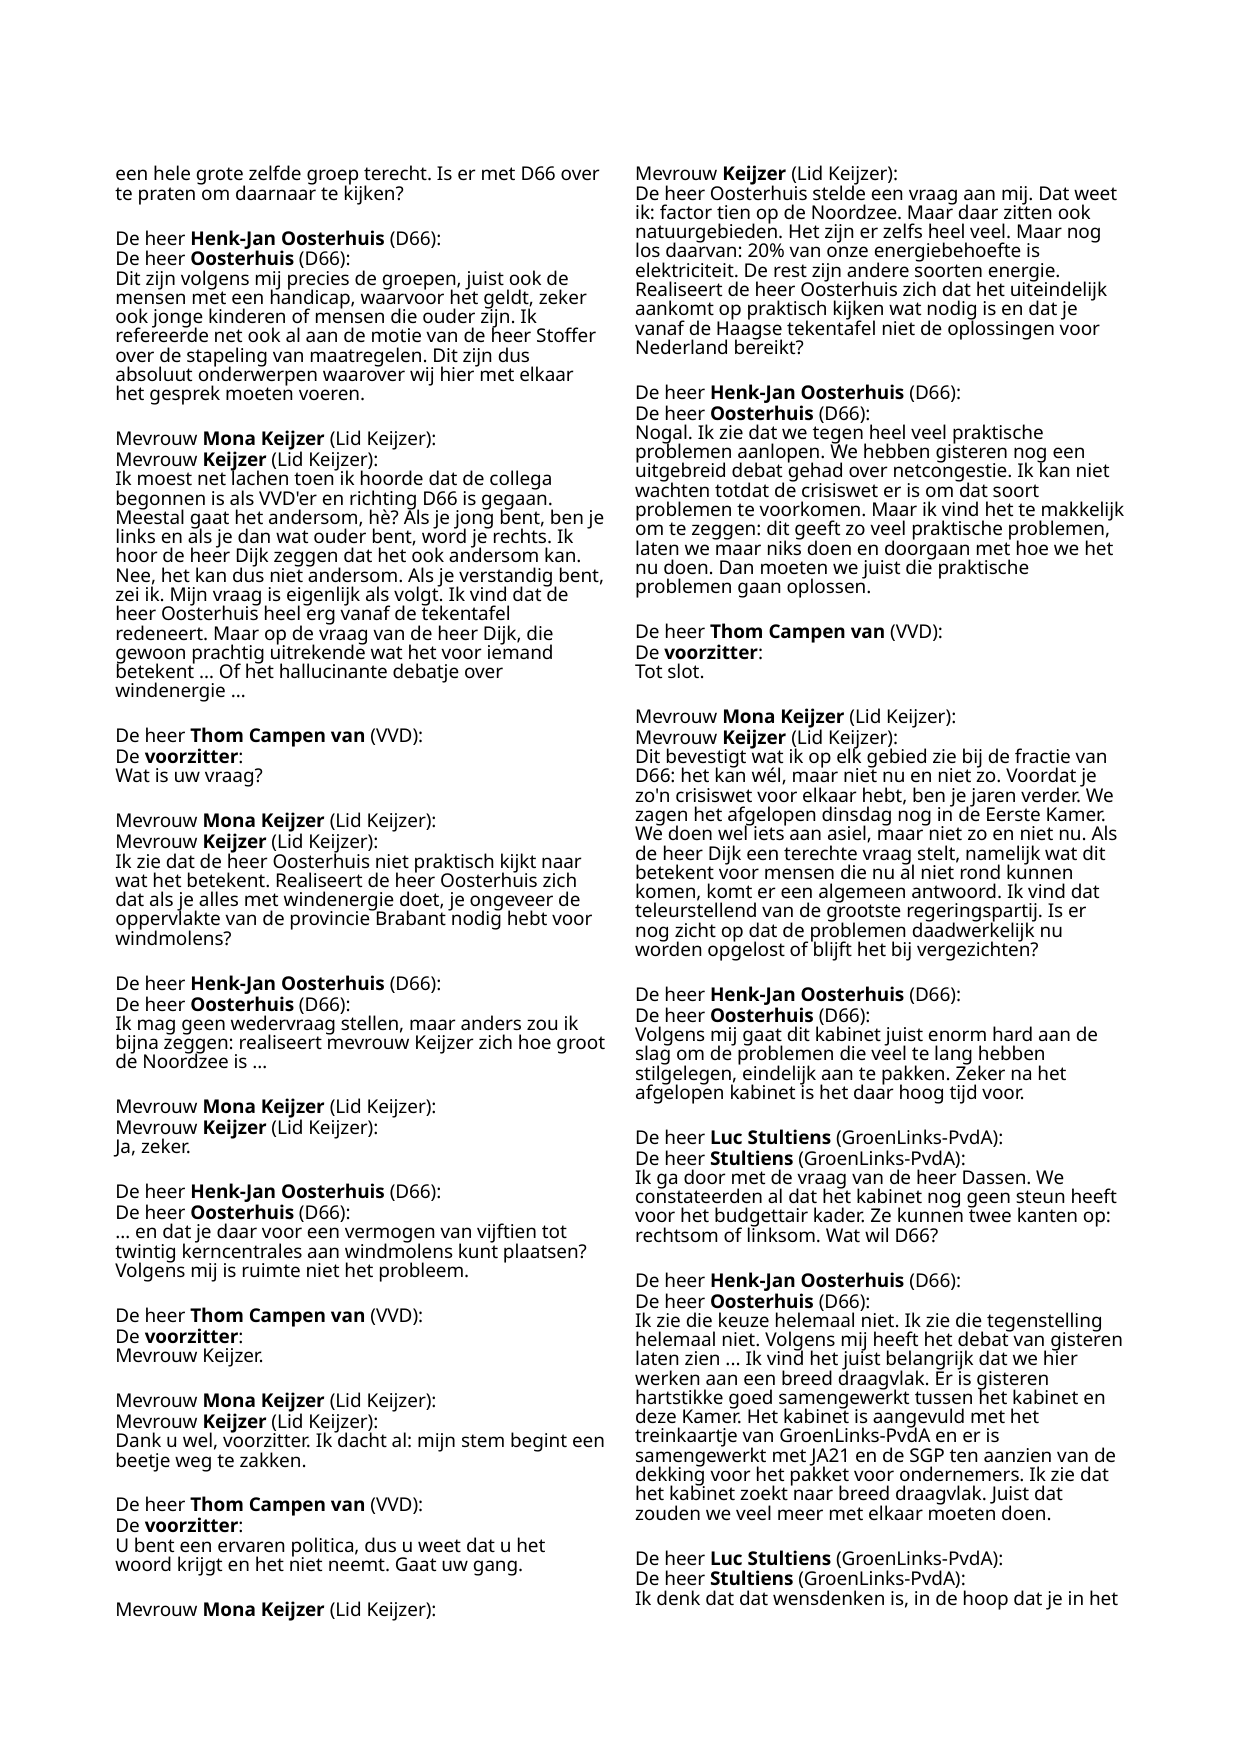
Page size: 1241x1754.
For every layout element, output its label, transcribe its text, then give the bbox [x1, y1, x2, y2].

text Dit bevestigt wat ik op elk gebied zie bij de fractie van D66: het kan wél, maar niet nu en niet zo. Voordat je zo'n crisiswet voor elkaar hebt, ben je jaren verder. We zagen het afgelopen dinsdag nog in de Eerste Kamer. We doen wel iets aan asiel, maar niet zo en niet nu. Als de heer Dijk een terechte vraag stelt, namelijk wat dit betekent voor mensen die nu al niet rond kunnen komen, komt er een algemeen antwoord. Ik vind dat teleurstellend van de grootste regeringspartij. Is er nog zicht op dat de problemen daadwerkelijk nu worden opgelost of blijft het bij vergezichten? [635, 748, 1125, 960]
text De heer Oosterhuis stelde een vraag aan mij. Dat weet ik: factor tien op de Noordzee. Maar daar zitten ook natuurgebieden. Het zijn er zelfs heel veel. Maar nog los daarvan: 20% van onze energiebehoefte is elektriciteit. De rest zijn andere soorten energie. Realiseert de heer Oosterhuis zich dat het uiteindelijk aankomt op praktisch kijken wat nodig is en dat je vanaf de Haagse tekentafel niet de oplossingen voor Nederland bereikt? [635, 184, 1125, 358]
text De heer Henk-Jan Oosterhuis (D66): [115, 225, 605, 250]
text een hele grote zelfde groep terecht. Is er met D66 over te praten om daarnaar te kijken? [115, 165, 605, 204]
text De voorzitter: [115, 1517, 605, 1537]
text Ik ga door met de vraag van de heer Dassen. We constateerden al dat het kabinet nog geen steun heeft voor het budgettair kader. Ze kunnen twee kanten op: rechtsom of linksom. Wat wil D66? [635, 1169, 1125, 1246]
text De heer Oosterhuis (D66): [115, 250, 605, 270]
text Mevrouw Keijzer (Lid Keijzer): [635, 165, 1125, 184]
text De heer Henk-Jan Oosterhuis (D66): [635, 379, 1125, 404]
text Ik zie dat de heer Oosterhuis niet praktisch kijkt naar wat het betekent. Realiseert de heer Oosterhuis zich dat als je alles met windenergie doet, je ongeveer de oppervlakte van de provincie Brabant nodig hebt voor windmolens? [115, 853, 605, 949]
text Ja, zeker. [115, 1138, 605, 1158]
text De heer Oosterhuis (D66): [635, 1293, 1125, 1312]
text Dit zijn volgens mij precies de groepen, juist ook de mensen met een handicap, waarvoor het geldt, zeker ook jonge kinderen of mensen die ouder zijn. Ik refereerde net ook al aan de motie van de heer Stoffer over de stapeling van maatregelen. Dit zijn dus absoluut onderwerpen waarover wij hier met elkaar het gesprek moeten voeren. [115, 270, 605, 404]
text Dank u wel, voorzitter. Ik dacht al: mijn stem begint een beetje weg te zakken. [115, 1432, 605, 1471]
text De heer Oosterhuis (D66): [635, 404, 1125, 424]
text Mevrouw Mona Keijzer (Lid Keijzer): [115, 1596, 605, 1622]
text Mevrouw Keijzer (Lid Keijzer): [115, 1119, 605, 1138]
text Mevrouw Keijzer (Lid Keijzer): [115, 1413, 605, 1432]
text Wat is uw vraag? [115, 767, 605, 787]
text Mevrouw Mona Keijzer (Lid Keijzer): [115, 1387, 605, 1413]
text De voorzitter: [635, 644, 1125, 663]
text De voorzitter: [115, 748, 605, 767]
text Mevrouw Keijzer (Lid Keijzer): [115, 833, 605, 853]
text De heer Luc Stultiens (GroenLinks-PvdA): [635, 1124, 1125, 1150]
text Mevrouw Keijzer. [115, 1347, 605, 1366]
text Mevrouw Mona Keijzer (Lid Keijzer): [115, 1093, 605, 1119]
text De heer Stultiens (GroenLinks-PvdA): [635, 1150, 1125, 1169]
text De heer Oosterhuis (D66): [115, 996, 605, 1015]
text Volgens mij gaat dit kabinet juist enorm hard aan de slag om de problemen die veel te lang hebben stilgelegen, eindelijk aan te pakken. Zeker na het afgelopen kabinet is het daar hoog tijd voor. [635, 1026, 1125, 1103]
text De heer Thom Campen van (VVD): [115, 722, 605, 748]
text De heer Thom Campen van (VVD): [115, 1492, 605, 1517]
text De heer Henk-Jan Oosterhuis (D66): [635, 1267, 1125, 1293]
text Ik mag geen wedervraag stellen, maar anders zou ik bijna zeggen: realiseert mevrouw Keijzer zich hoe groot de Noordzee is … [115, 1015, 605, 1073]
text Tot slot. [635, 663, 1125, 682]
text De heer Oosterhuis (D66): [635, 1007, 1125, 1026]
text De heer Oosterhuis (D66): [115, 1204, 605, 1223]
text De heer Stultiens (GroenLinks-PvdA): [635, 1570, 1125, 1590]
text Mevrouw Keijzer (Lid Keijzer): [635, 729, 1125, 748]
text De voorzitter: [115, 1328, 605, 1347]
text Nogal. Ik zie dat we tegen heel veel praktische problemen aanlopen. We hebben gisteren nog een uitgebreid debat gehad over netcongestie. Ik kan niet wachten totdat de crisiswet er is om dat soort problemen te voorkomen. Maar ik vind het te makkelijk om te zeggen: dit geeft zo veel praktische problemen, laten we maar niks doen en doorgaan met hoe we het nu doen. Dan moeten we juist die praktische problemen gaan oplossen. [635, 424, 1125, 597]
text De heer Luc Stultiens (GroenLinks-PvdA): [635, 1545, 1125, 1570]
text De heer Henk-Jan Oosterhuis (D66): [115, 970, 605, 996]
text De heer Henk-Jan Oosterhuis (D66): [635, 981, 1125, 1007]
text De heer Henk-Jan Oosterhuis (D66): [115, 1178, 605, 1204]
text … en dat je daar voor een vermogen van vijftien tot twintig kerncentrales aan windmolens kunt plaatsen? Volgens mij is ruimte niet het probleem. [115, 1223, 605, 1281]
text Mevrouw Mona Keijzer (Lid Keijzer): [115, 425, 605, 451]
text Ik moest net lachen toen ik hoorde dat de collega begonnen is als VVD'er en richting D66 is gegaan. Meestal gaat het andersom, hè? Als je jong bent, ben je links en als je dan wat ouder bent, word je rechts. Ik hoor de heer Dijk zeggen dat het ook andersom kan. Nee, het kan dus niet andersom. Als je verstandig bent, zei ik. Mijn vraag is eigenlijk als volgt. Ik vind dat de heer Oosterhuis heel erg vanaf de tekentafel redeneert. Maar op de vraag van de heer Dijk, die gewoon prachtig uitrekende wat het voor iemand betekent … Of het hallucinante debatje over windenergie … [115, 470, 605, 702]
text Mevrouw Mona Keijzer (Lid Keijzer): [115, 808, 605, 833]
text U bent een ervaren politica, dus u weet dat u het woord krijgt en het niet neemt. Gaat uw gang. [115, 1537, 605, 1575]
text De heer Thom Campen van (VVD): [115, 1302, 605, 1328]
text De heer Thom Campen van (VVD): [635, 618, 1125, 644]
text Ik denk dat dat wensdenken is, in de hoop dat je in het [635, 1590, 1125, 1609]
text Mevrouw Keijzer (Lid Keijzer): [115, 451, 605, 470]
text Ik zie die keuze helemaal niet. Ik zie die tegenstelling helemaal niet. Volgens mij heeft het debat van gisteren laten zien ... Ik vind het juist belangrijk dat we hier werken aan een breed draagvlak. Er is gisteren hartstikke goed samengewerkt tussen het kabinet en deze Kamer. Het kabinet is aangevuld met het treinkaartje van GroenLinks-PvdA en er is samengewerkt met JA21 en de SGP ten aanzien van de dekking voor het pakket voor ondernemers. Ik zie dat het kabinet zoekt naar breed draagvlak. Juist dat zouden we veel meer met elkaar moeten doen. [635, 1312, 1125, 1524]
text Mevrouw Mona Keijzer (Lid Keijzer): [635, 703, 1125, 729]
